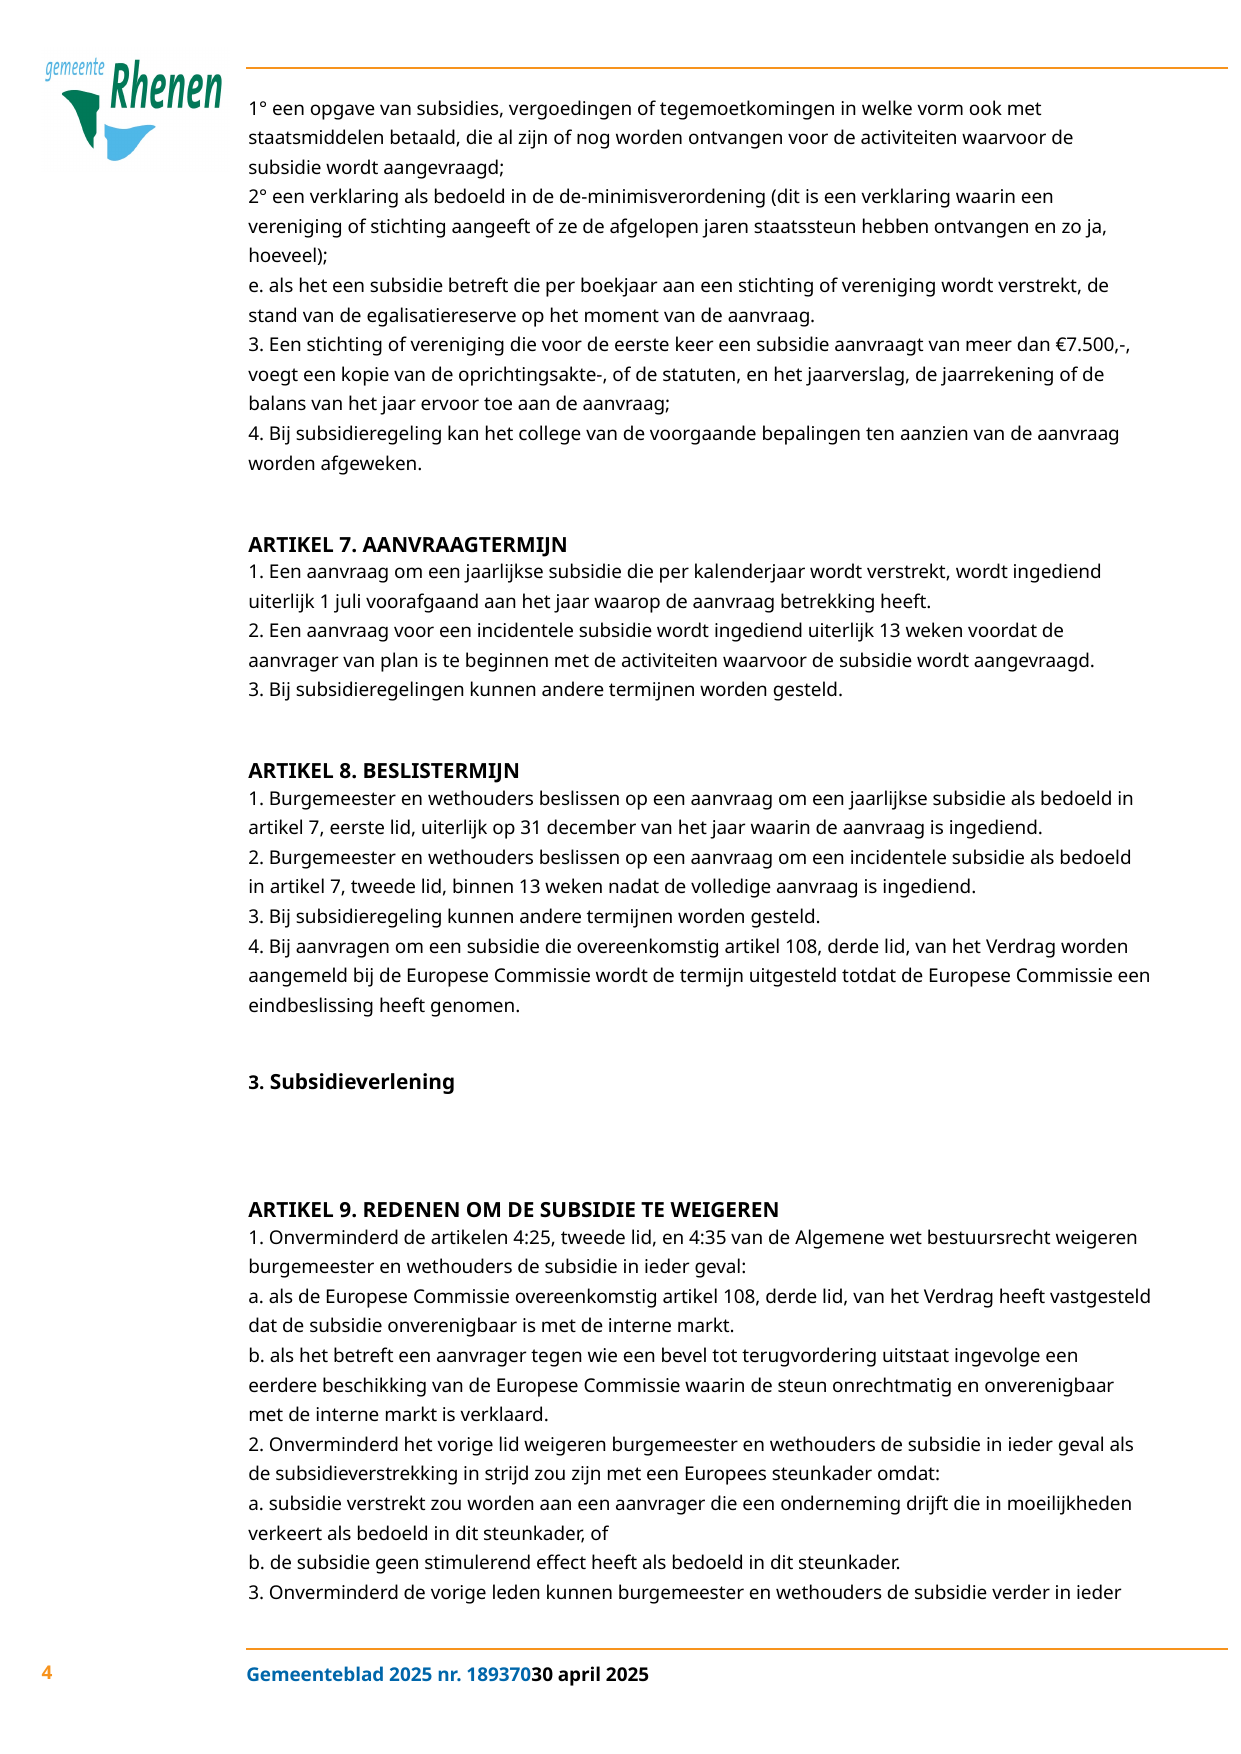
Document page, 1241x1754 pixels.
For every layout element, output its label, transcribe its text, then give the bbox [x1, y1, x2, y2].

text ARTIKEL 7. AANVRAAGTERMIJN [248, 530, 1152, 558]
text 4. Bij subsidieregeling kan het college van de voorgaande bepalingen ten aanzien van de aanvraag worden afgeweken. [248, 420, 1152, 476]
text 2. Een aanvraag voor een incidentele subsidie wordt ingediend uiterlijk 13 weken voordat de aanvrager van plan is te beginnen met de activiteiten waarvoor de subsidie wordt aangevraagd. [248, 617, 1152, 673]
text 2. Burgemeester en wethouders beslissen op een aanvraag om een incidentele subsidie als bedoeld in artikel 7, tweede lid, binnen 13 weken nadat de volledige aanvraag is ingediend. [248, 844, 1152, 899]
text 1. Een aanvraag om een jaarlijkse subsidie die per kalenderjaar wordt verstrekt, wordt ingediend uiterlijk 1 juli voorafgaand aan het jaar waarop de aanvraag betrekking heeft. [248, 558, 1152, 613]
text ARTIKEL 8. BESLISTERMIJN [248, 757, 1152, 785]
text 3. Bij subsidieregeling kunnen andere termijnen worden gesteld. [248, 903, 1152, 929]
picture [41, 47, 231, 172]
text 3. Een stichting of vereniging die voor de eerste keer een subsidie aanvraagt van meer dan €7.500,-, voegt een kopie van de oprichtingsakte-, of de statuten, en het jaarverslag, de jaarrekening of de balans van het jaar ervoor toe aan de aanvraag; [248, 331, 1152, 416]
text 3. Bij subsidieregelingen kunnen andere termijnen worden gesteld. [248, 677, 1152, 702]
text 1. Burgemeester en wethouders beslissen op een aanvraag om een jaarlijkse subsidie als bedoeld in artikel 7, eerste lid, uiterlijk op 31 december van het jaar waarin de aanvraag is ingediend. [248, 785, 1152, 840]
text a. subsidie verstrekt zou worden aan een aanvrager die een onderneming drijft die in moeilijkheden verkeert als bedoeld in dit steunkader, of [248, 1490, 1152, 1545]
text 1. Onverminderd de artikelen 4:25, tweede lid, en 4:35 van de Algemene wet bestuursrecht weigeren burgemeester en wethouders de subsidie in ieder geval: [248, 1224, 1152, 1279]
text ARTIKEL 9. REDENEN OM DE SUBSIDIE TE WEIGEREN [248, 1195, 1152, 1224]
text e. als het een subsidie betreft die per boekjaar aan een stichting of vereniging wordt verstrekt, de stand van de egalisatiereserve op het moment van de aanvraag. [248, 272, 1152, 328]
text a. als de Europese Commissie overeenkomstig artikel 108, derde lid, van het Verdrag heeft vastgesteld dat de subsidie onverenigbaar is met de interne markt. [248, 1283, 1152, 1338]
text 3. Onverminderd de vorige leden kunnen burgemeester en wethouders de subsidie verder in ieder [248, 1579, 1152, 1604]
text b. de subsidie geen stimulerend effect heeft als bedoeld in dit steunkader. [248, 1549, 1152, 1575]
text 1° een opgave van subsidies, vergoedingen of tegemoetkomingen in welke vorm ook met staatsmiddelen betaald, die al zijn of nog worden ontvangen voor de activiteiten waarvoor de subsidie wordt aangevraagd; [248, 95, 1152, 180]
text 4. Bij aanvragen om een subsidie die overeenkomstig artikel 108, derde lid, van het Verdrag worden aangemeld bij de Europese Commissie wordt de termijn uitgesteld totdat de Europese Commissie een eindbeslissing heeft genomen. [248, 933, 1152, 1018]
text 3. Subsidieverlening [248, 1067, 1152, 1096]
text 2° een verklaring als bedoeld in de de-minimisverordening (dit is een verklaring waarin een vereniging of stichting aangeeft of ze de afgelopen jaren staatssteun hebben ontvangen en zo ja, hoeveel); [248, 183, 1152, 268]
text 2. Onverminderd het vorige lid weigeren burgemeester en wethouders de subsidie in ieder geval als de subsidieverstrekking in strijd zou zijn met een Europees steunkader omdat: [248, 1431, 1152, 1486]
text b. als het betreft een aanvrager tegen wie een bevel tot terugvordering uitstaat ingevolge een eerdere beschikking van de Europese Commissie waarin de steun onrechtmatig en onverenigbaar met de interne markt is verklaard. [248, 1342, 1152, 1427]
